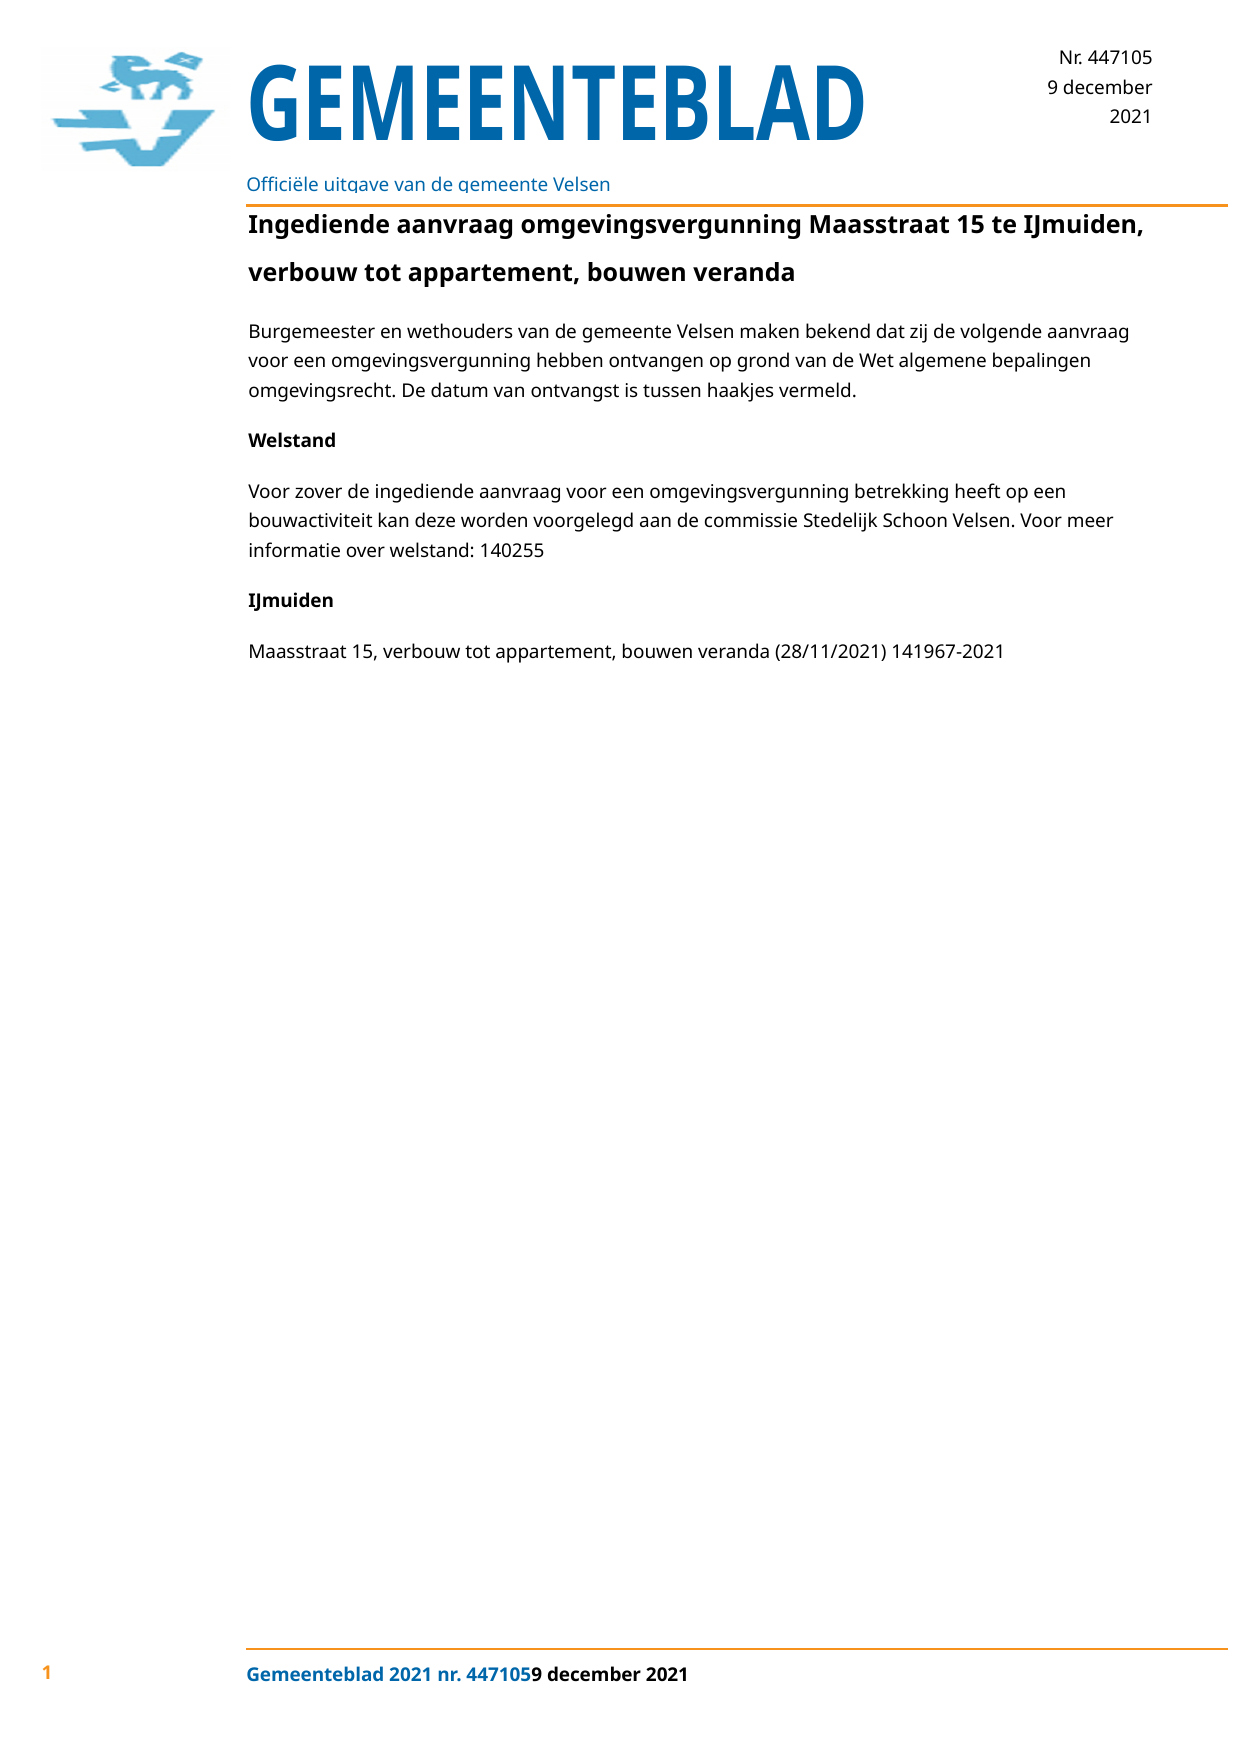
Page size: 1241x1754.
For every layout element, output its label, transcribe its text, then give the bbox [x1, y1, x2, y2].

text Voor zover de ingediende aanvraag voor een omgevingsvergunning betrekking heeft op een bouwactiviteit kan deze worden voorgelegd aan de commissie Stedelijk Schoon Velsen. Voor meer informatie over welstand: 140255 [248, 478, 1152, 563]
text Ingediende aanvraag omgevingsvergunning Maasstraat 15 te IJmuiden, verbouw tot appartement, bouwen veranda [248, 207, 1152, 288]
text Maasstraat 15, verbouw tot appartement, bouwen veranda (28/11/2021) 141967-2021 [248, 638, 1152, 664]
picture [41, 47, 231, 172]
text Burgemeester en wethouders van de gemeente Velsen maken bekend dat zij de volgende aanvraag voor een omgevingsvergunning hebben ontvangen op grond van de Wet algemene bepalingen omgevingsrecht. De datum van ontvangst is tussen haakjes vermeld. [248, 318, 1152, 403]
text Welstand [248, 427, 1152, 453]
text IJmuiden [248, 587, 1152, 613]
